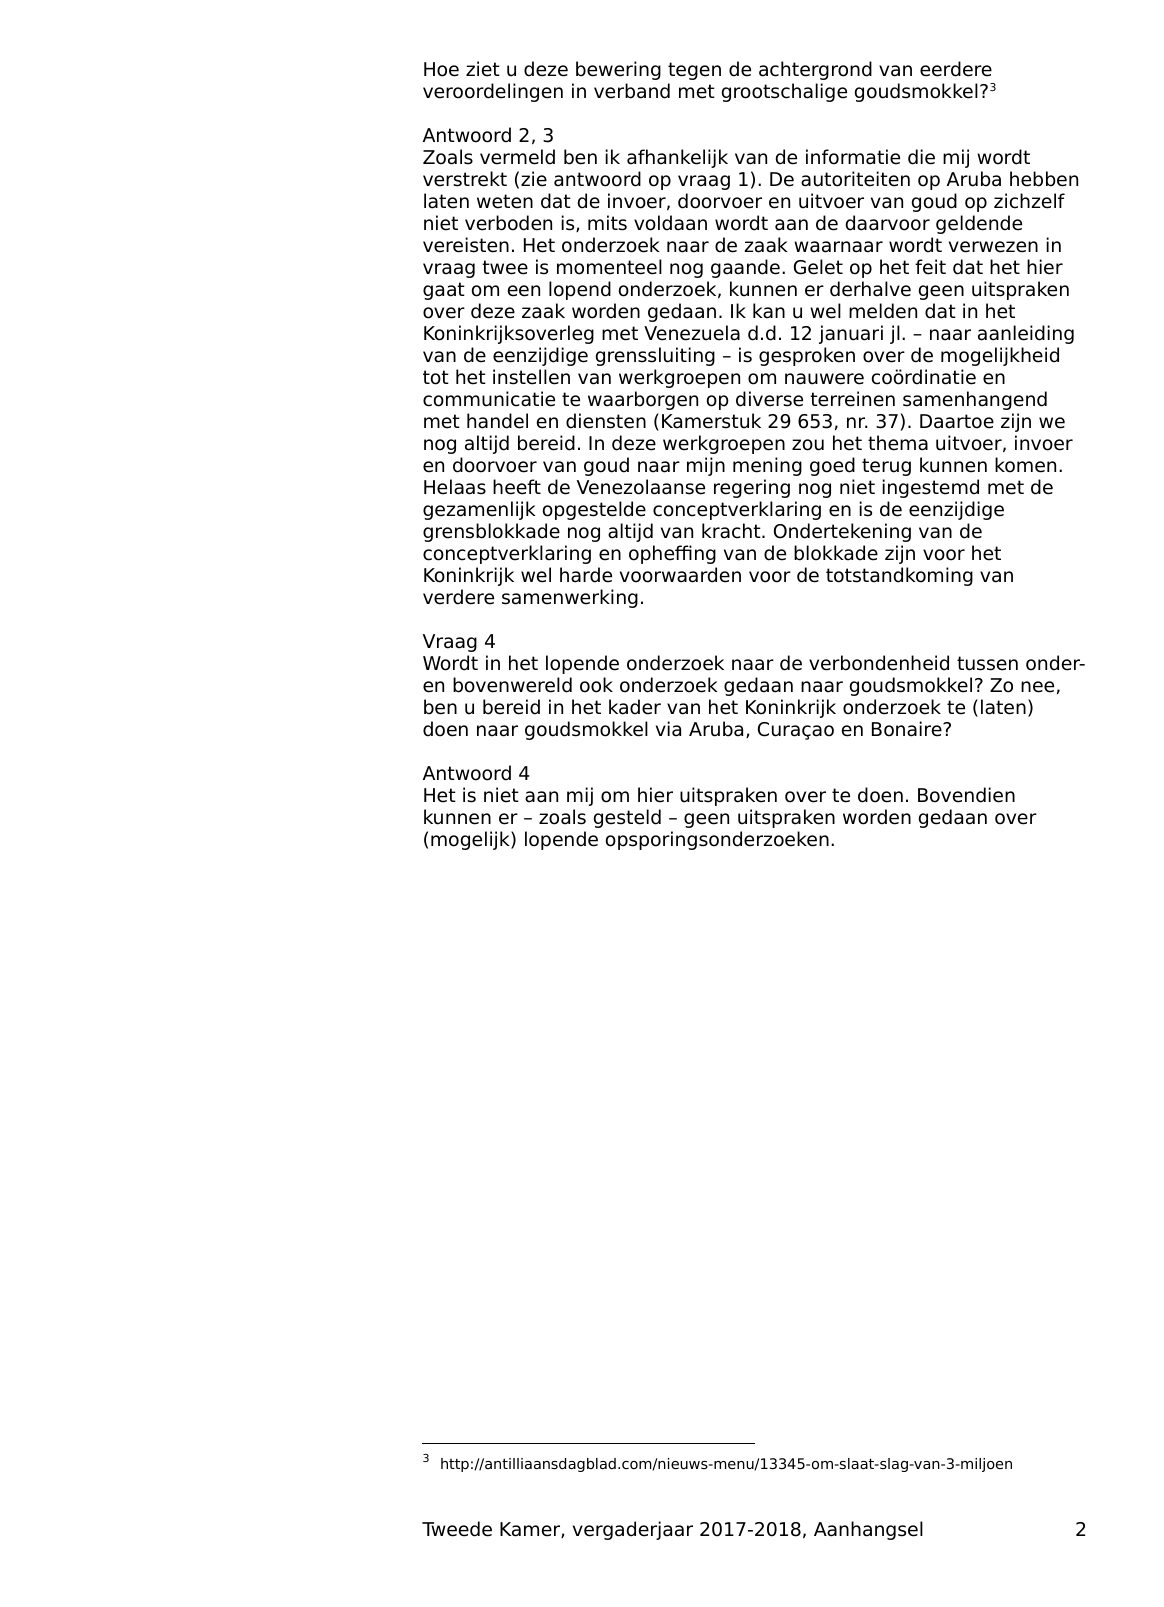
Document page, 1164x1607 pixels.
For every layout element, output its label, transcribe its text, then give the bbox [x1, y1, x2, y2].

text Antwoord 2, 3 [422, 125, 1087, 147]
text Vraag 4 [422, 631, 1087, 653]
text Wordt in het lopende onderzoek naar de verbondenheid tussen onder- en bovenwereld ook onderzoek gedaan naar goudsmokkel? Zo nee, ben u bereid in het kader van het Koninkrijk onderzoek te (laten) doen naar goudsmokkel via Aruba, Curaçao en Bonaire? [422, 653, 1087, 741]
text Hoe ziet u deze bewering tegen de achtergrond van eerdere veroordelingen in verband met grootschalige goudsmokkel? [422, 59, 1087, 103]
text Zoals vermeld ben ik afhankelijk van de informatie die mij wordt verstrekt (zie antwoord op vraag 1). De autoriteiten op Aruba hebben laten weten dat de invoer, doorvoer en uitvoer van goud op zichzelf niet verboden is, mits voldaan wordt aan de daarvoor geldende vereisten. Het onderzoek naar de zaak waarnaar wordt verwezen in vraag twee is momenteel nog gaande. Gelet op het feit dat het hier gaat om een lopend onderzoek, kunnen er derhalve geen uitspraken over deze zaak worden gedaan. Ik kan u wel melden dat in het Koninkrijksoverleg met Venezuela d.d. 12 januari jl. – naar aanleiding van de eenzijdige grenssluiting – is gesproken over de mogelijkheid tot het instellen van werkgroepen om nauwere coördinatie en communicatie te waarborgen op diverse terreinen samenhangend met handel en diensten (Kamerstuk 29 653, nr. 37). Daartoe zijn we nog altijd bereid. In deze werkgroepen zou het thema uitvoer, invoer en doorvoer van goud naar mijn mening goed terug kunnen komen. Helaas heeft de Venezolaanse regering nog niet ingestemd met de gezamenlijk opgestelde conceptverklaring en is de eenzijdige grensblokkade nog altijd van kracht. Ondertekening van de conceptverklaring en opheffing van de blokkade zijn voor het Koninkrijk wel harde voorwaarden voor de totstandkoming van verdere samenwerking. [422, 147, 1087, 609]
text Het is niet aan mij om hier uitspraken over te doen. Bovendien kunnen er – zoals gesteld – geen uitspraken worden gedaan over (mogelijk) lopende opsporingsonderzoeken. [422, 785, 1087, 851]
text Antwoord 4 [422, 763, 1087, 785]
text http://antilliaansdagblad.com/nieuws-menu/13345-om-slaat-slag-van-3-miljoen [422, 1452, 1087, 1474]
